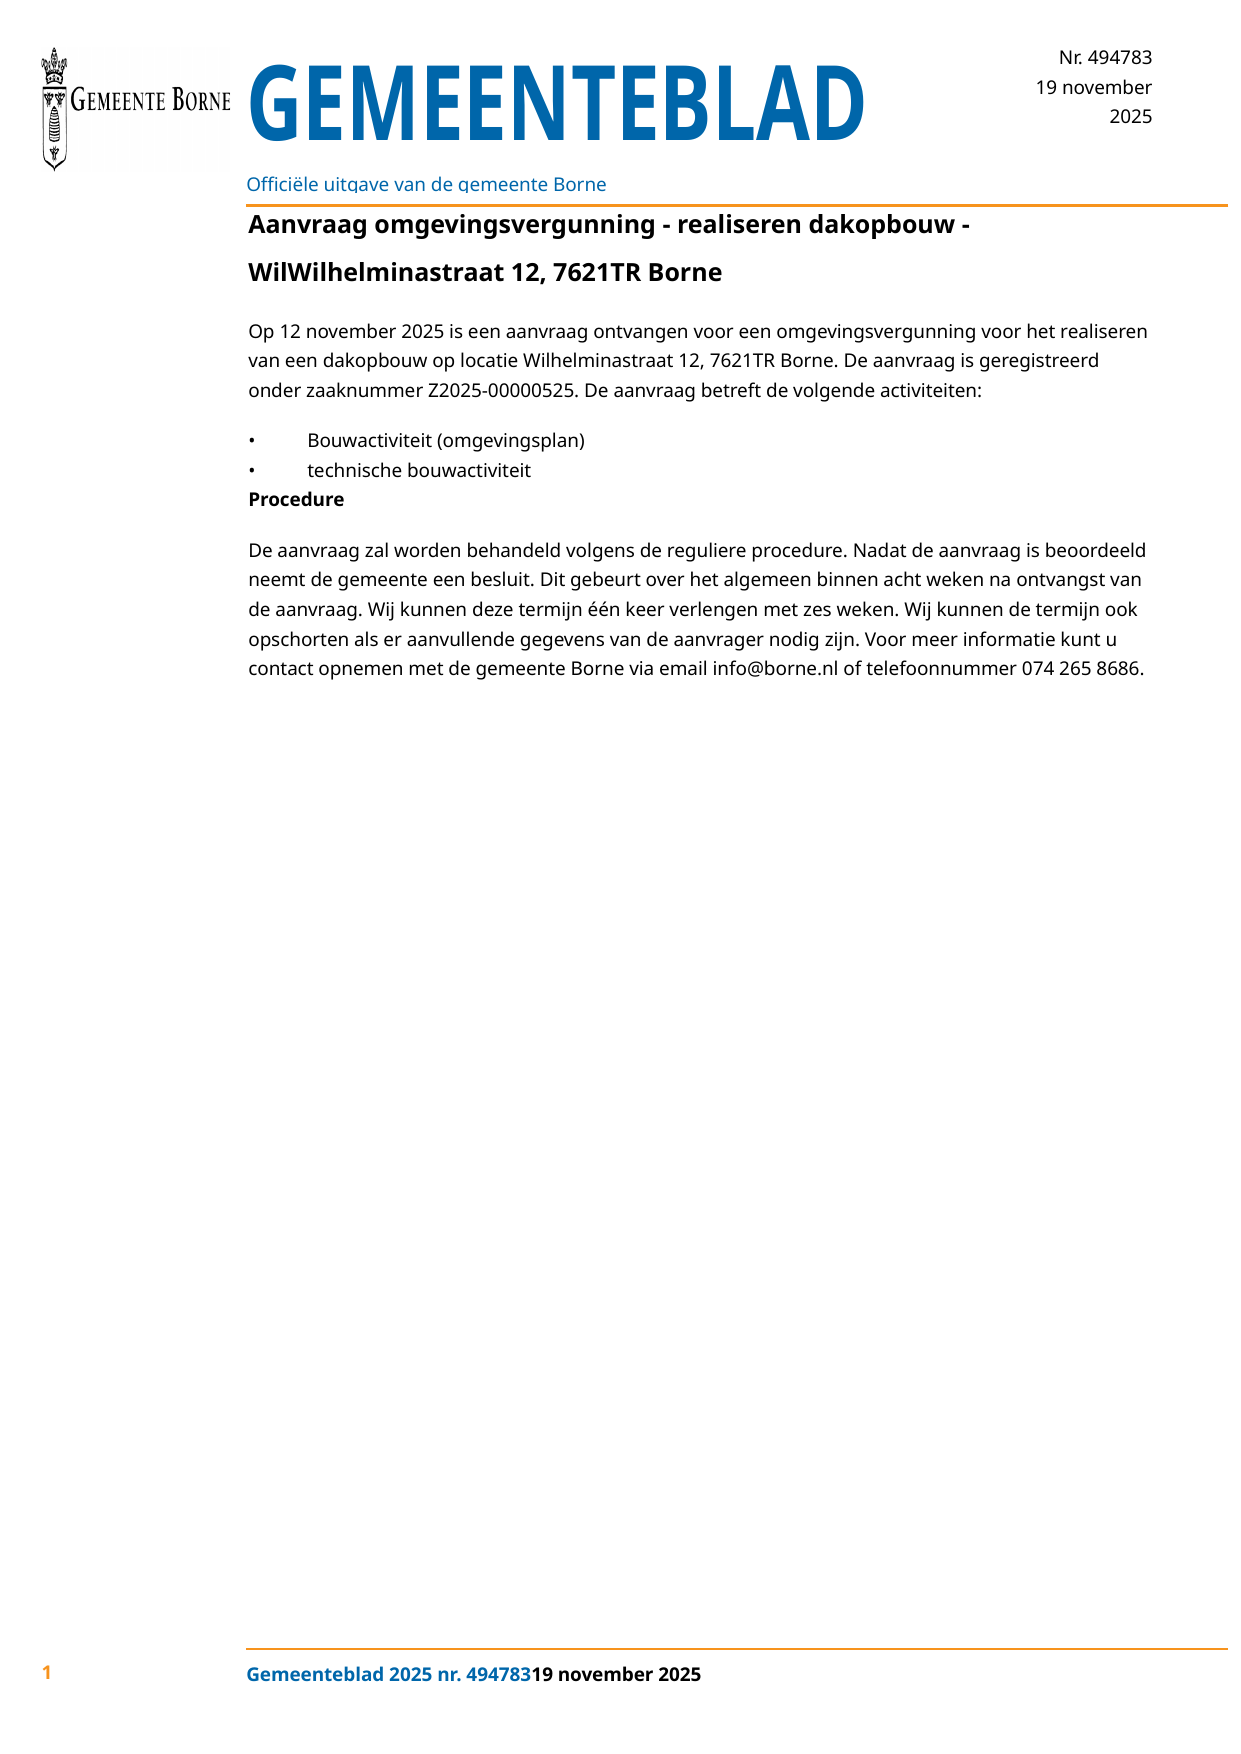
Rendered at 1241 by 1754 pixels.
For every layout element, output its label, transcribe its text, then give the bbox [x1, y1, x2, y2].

list Bouwactiviteit (omgevingsplan) [248, 427, 1152, 453]
list technische bouwactiviteit [248, 457, 1152, 483]
text De aanvraag zal worden behandeld volgens de reguliere procedure. Nadat de aanvraag is beoordeeld neemt de gemeente een besluit. Dit gebeurt over het algemeen binnen acht weken na ontvangst van de aanvraag. Wij kunnen deze termijn één keer verlengen met zes weken. Wij kunnen de termijn ook opschorten als er aanvullende gegevens van de aanvrager nodig zijn. Voor meer informatie kunt u contact opnemen met de gemeente Borne via email info@borne.nl of telefoonnummer 074 265 8686. [248, 537, 1152, 681]
picture [41, 47, 231, 172]
text Op 12 november 2025 is een aanvraag ontvangen voor een omgevingsvergunning voor het realiseren van een dakopbouw op locatie Wilhelminastraat 12, 7621TR Borne. De aanvraag is geregistreerd onder zaaknummer Z2025-00000525. De aanvraag betreft de volgende activiteiten: [248, 318, 1152, 403]
text Procedure [248, 487, 1152, 512]
text Aanvraag omgevingsvergunning - realiseren dakopbouw - WilWilhelminastraat 12, 7621TR Borne [248, 207, 1152, 288]
